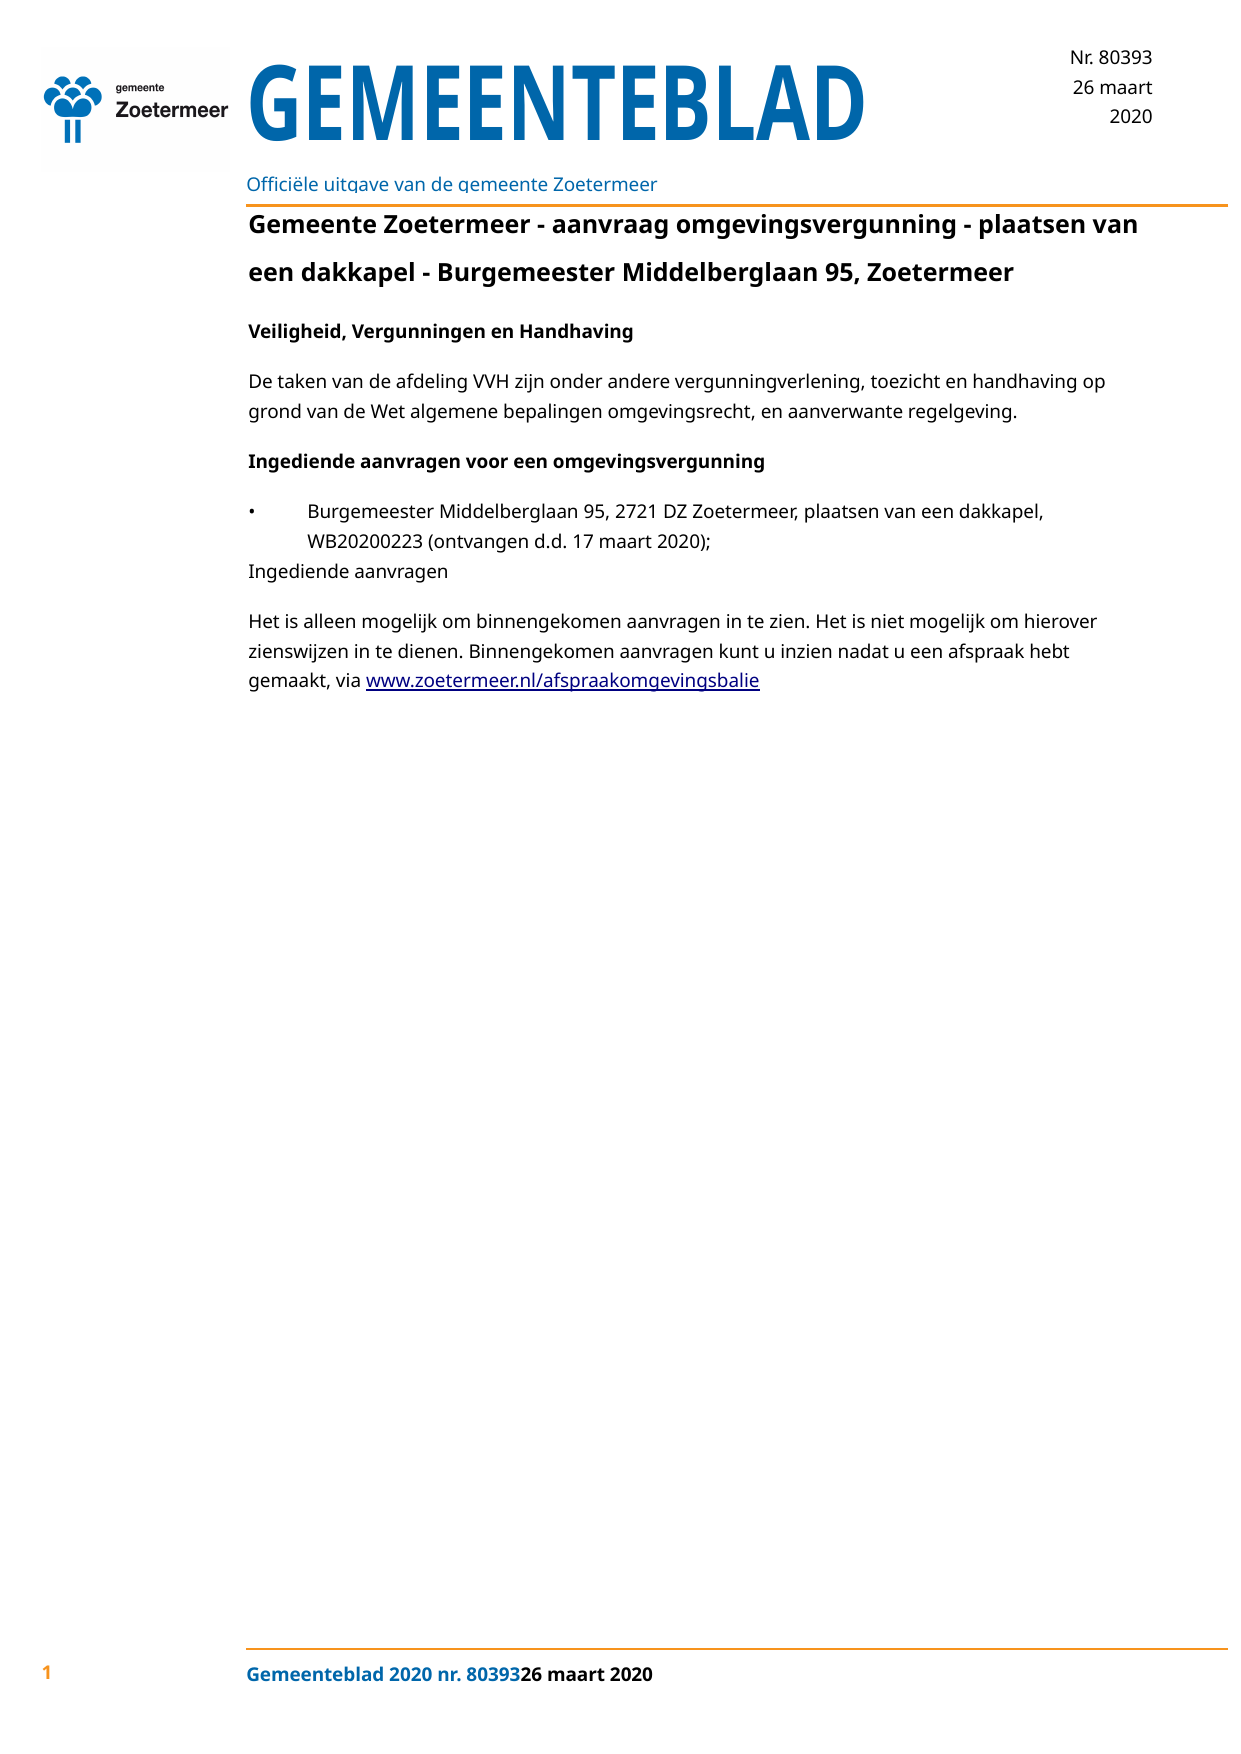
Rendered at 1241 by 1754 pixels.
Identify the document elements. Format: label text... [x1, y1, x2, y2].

text Ingediende aanvragen voor een omgevingsvergunning [248, 448, 1152, 474]
text Het is alleen mogelijk om binnengekomen aanvragen in te zien. Het is niet mogelijk om hierover zienswijzen in te dienen. Binnengekomen aanvragen kunt u inzien nadat u een afspraak hebt gemaakt, via www.zoetermeer.nl/afspraakomgevingsbalie [248, 608, 1152, 693]
picture [41, 47, 231, 172]
text Gemeente Zoetermeer - aanvraag omgevingsvergunning - plaatsen van een dakkapel - Burgemeester Middelberglaan 95, Zoetermeer [248, 207, 1152, 288]
text De taken van de afdeling VVH zijn onder andere vergunningverlening, toezicht en handhaving op grond van de Wet algemene bepalingen omgevingsrecht, en aanverwante regelgeving. [248, 368, 1152, 424]
list Burgemeester Middelberglaan 95, 2721 DZ Zoetermeer, plaatsen van een dakkapel, WB20200223 (ontvangen d.d. 17 maart 2020); [248, 499, 1152, 554]
text Ingediende aanvragen [248, 558, 1152, 584]
text Veiligheid, Vergunningen en Handhaving [248, 318, 1152, 344]
